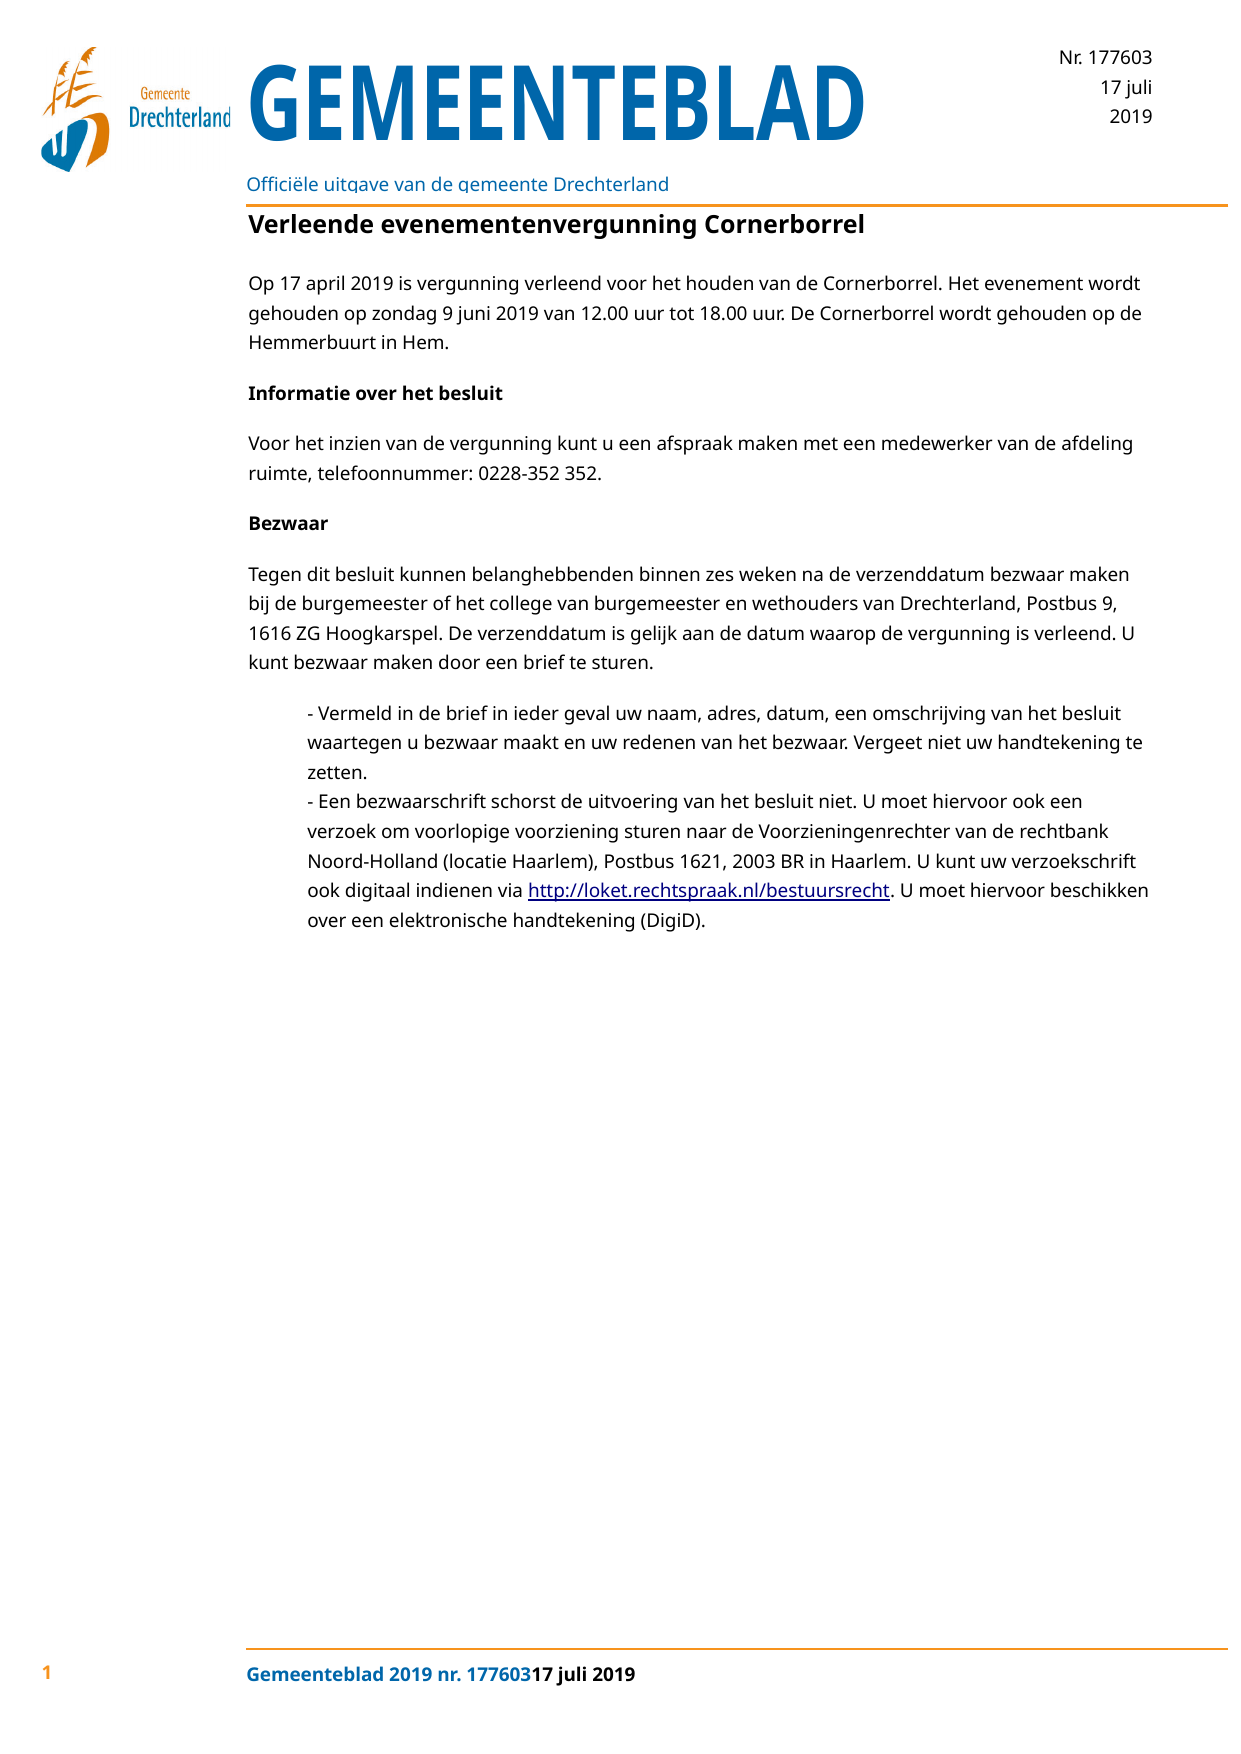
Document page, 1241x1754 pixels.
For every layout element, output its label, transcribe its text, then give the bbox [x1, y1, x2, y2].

text Voor het inzien van de vergunning kunt u een afspraak maken met een medewerker van de afdeling ruimte, telefoonnummer: 0228-352 352. [248, 430, 1152, 486]
text Bezwaar [248, 510, 1152, 536]
list - Een bezwaarschrift schorst de uitvoering van het besluit niet. U moet hiervoor ook een verzoek om voorlopige voorziening sturen naar de Voorzieningenrechter van de rechtbank Noord-Holland (locatie Haarlem), Postbus 1621, 2003 BR in Haarlem. U kunt uw verzoekschrift ook digitaal indienen via http://loket.rechtspraak.nl/bestuursrecht. U moet hiervoor beschikken over een elektronische handtekening (DigiD). [248, 789, 1152, 933]
picture [41, 158, 64, 172]
picture [226, 115, 231, 124]
text Verleende evenementenvergunning Cornerborrel [248, 207, 1152, 241]
text Informatie over het besluit [248, 380, 1152, 406]
picture [41, 47, 231, 172]
list - Vermeld in de brief in ieder geval uw naam, adres, datum, een omschrijving van het besluit waartegen u bezwaar maakt en uw redenen van het bezwaar. Vergeet niet uw handtekening te zetten. [248, 700, 1152, 785]
text Op 17 april 2019 is vergunning verleend voor het houden van de Cornerborrel. Het evenement wordt gehouden op zondag 9 juni 2019 van 12.00 uur tot 18.00 uur. De Cornerborrel wordt gehouden op de Hemmerbuurt in Hem. [248, 270, 1152, 355]
text Tegen dit besluit kunnen belanghebbenden binnen zes weken na de verzenddatum bezwaar maken bij de burgemeester of het college van burgemeester en wethouders van Drechterland, Postbus 9, 1616 ZG Hoogkarspel. De verzenddatum is gelijk aan de datum waarop de vergunning is verleend. U kunt bezwaar maken door een brief te sturen. [248, 561, 1152, 675]
